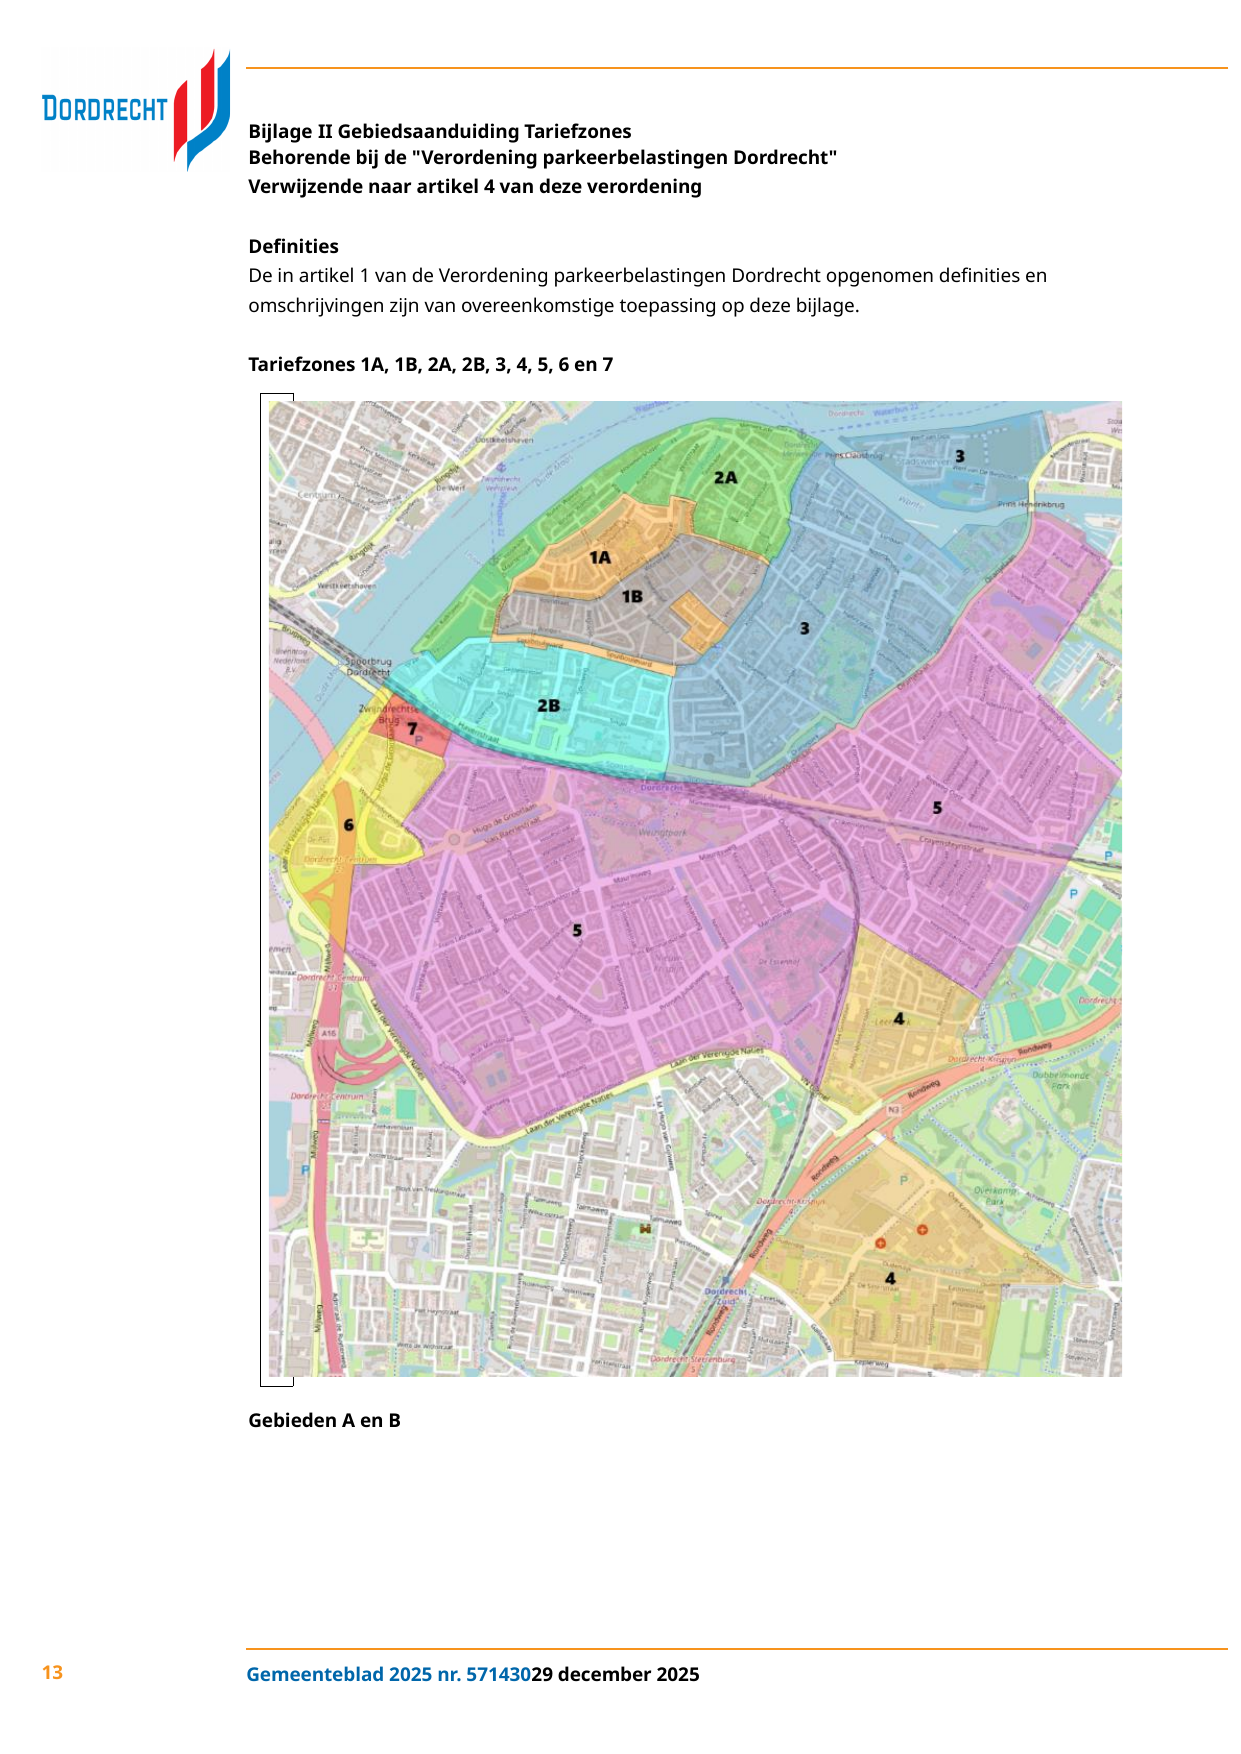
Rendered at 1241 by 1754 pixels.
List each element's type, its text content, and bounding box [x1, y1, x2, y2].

text De in artikel 1 van de Verordening parkeerbelastingen Dordrecht opgenomen definities en omschrijvingen zijn van overeenkomstige toepassing op deze bijlage. [248, 262, 1152, 318]
text Gebieden A en B [248, 1407, 1152, 1433]
text Bijlage II Gebiedsaanduiding Tariefzones [248, 116, 1152, 144]
picture [268, 401, 1123, 1377]
text Tariefzones 1A, 1B, 2A, 2B, 3, 4, 5, 6 en 7 [248, 351, 1152, 377]
text Behorende bij de "Verordening parkeerbelastingen Dordrecht" [248, 144, 1152, 170]
text Definities [248, 233, 1152, 259]
text Verwijzende naar artikel 4 van deze verordening [248, 174, 1152, 199]
picture [41, 47, 231, 172]
